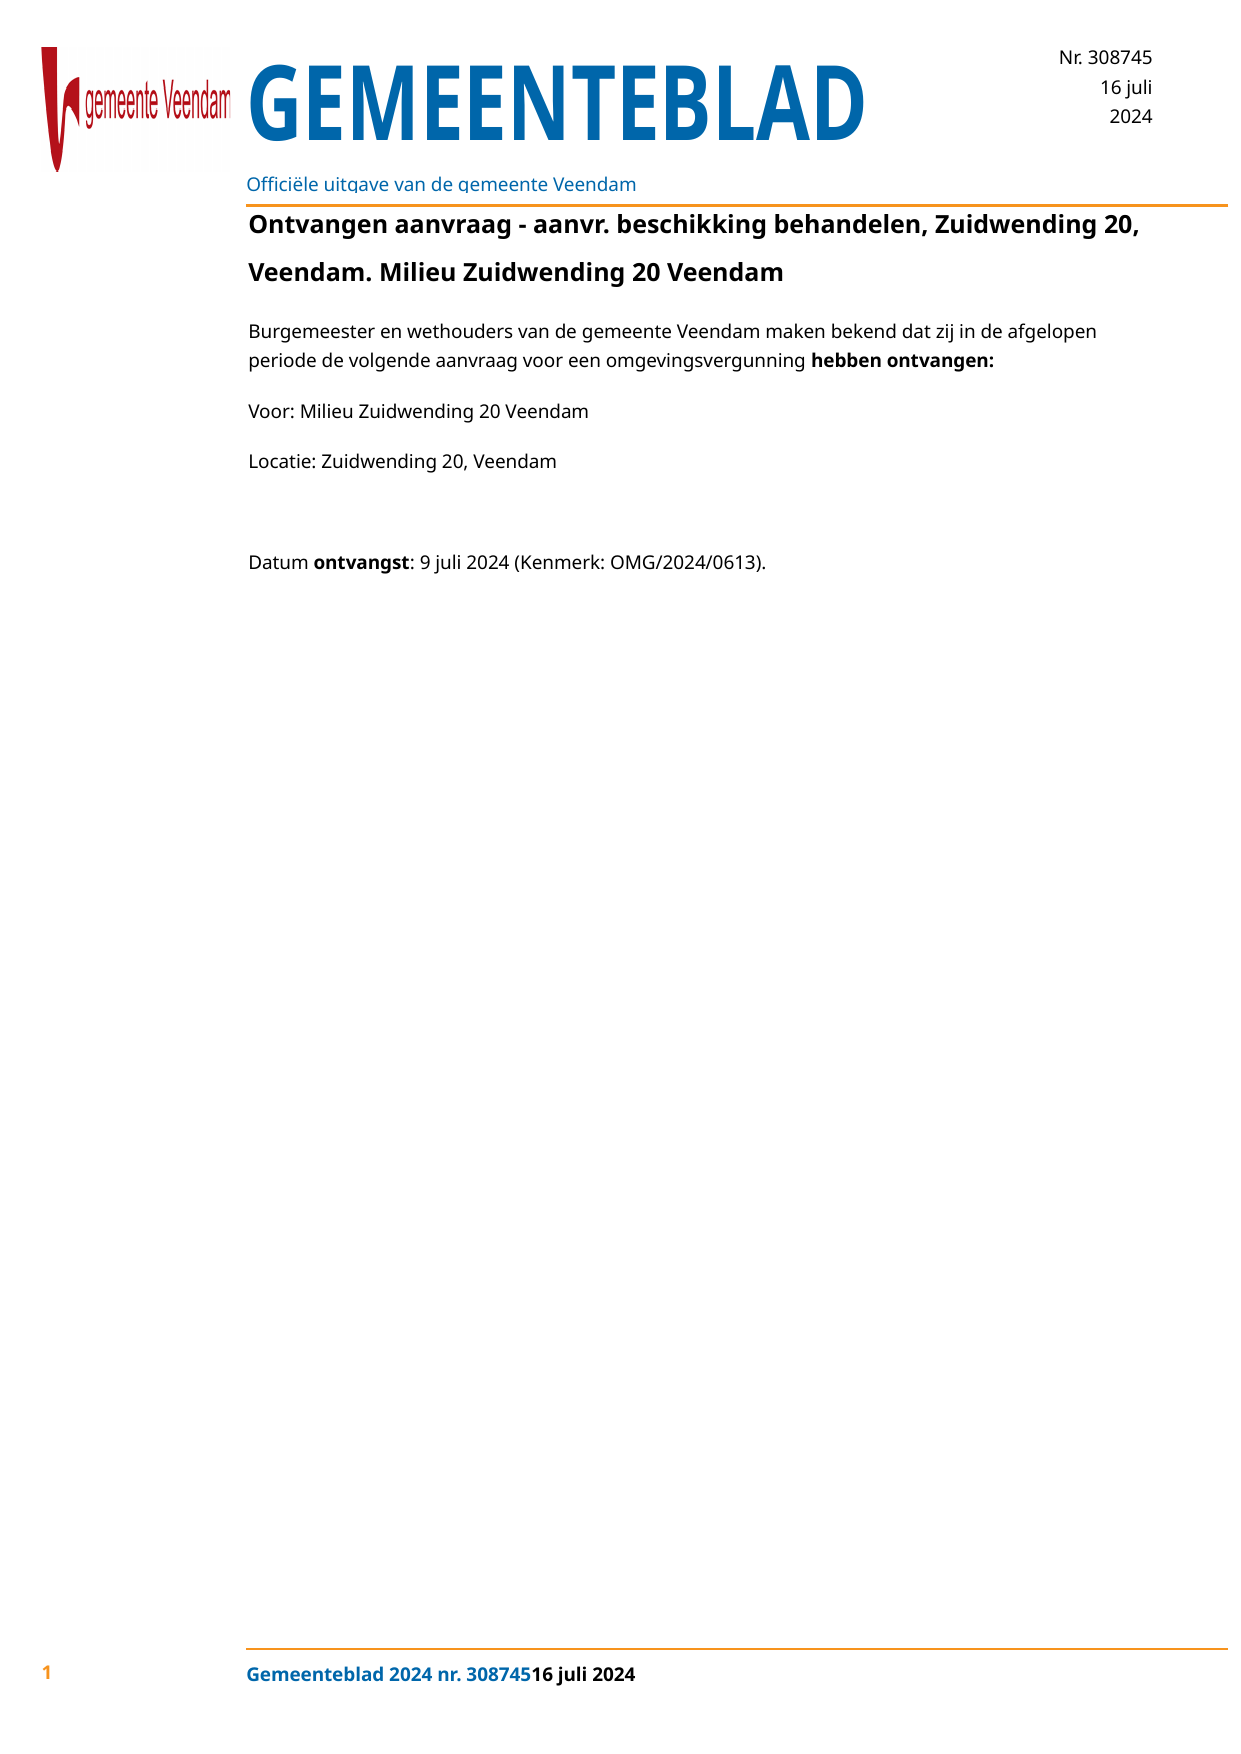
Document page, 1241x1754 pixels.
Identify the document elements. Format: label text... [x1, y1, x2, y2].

text Burgemeester en wethouders van de gemeente Veendam maken bekend dat zij in de afgelopen periode de volgende aanvraag voor een omgevingsvergunning hebben ontvangen: [248, 318, 1152, 373]
text Ontvangen aanvraag - aanvr. beschikking behandelen, Zuidwending 20, Veendam. Milieu Zuidwending 20 Veendam [248, 207, 1152, 288]
text Datum ontvangst: 9 juli 2024 (Kenmerk: OMG/2024/0613). [248, 549, 1152, 575]
picture [41, 47, 231, 172]
text Locatie: Zuidwending 20, Veendam [248, 448, 1152, 474]
text Voor: Milieu Zuidwending 20 Veendam [248, 398, 1152, 424]
